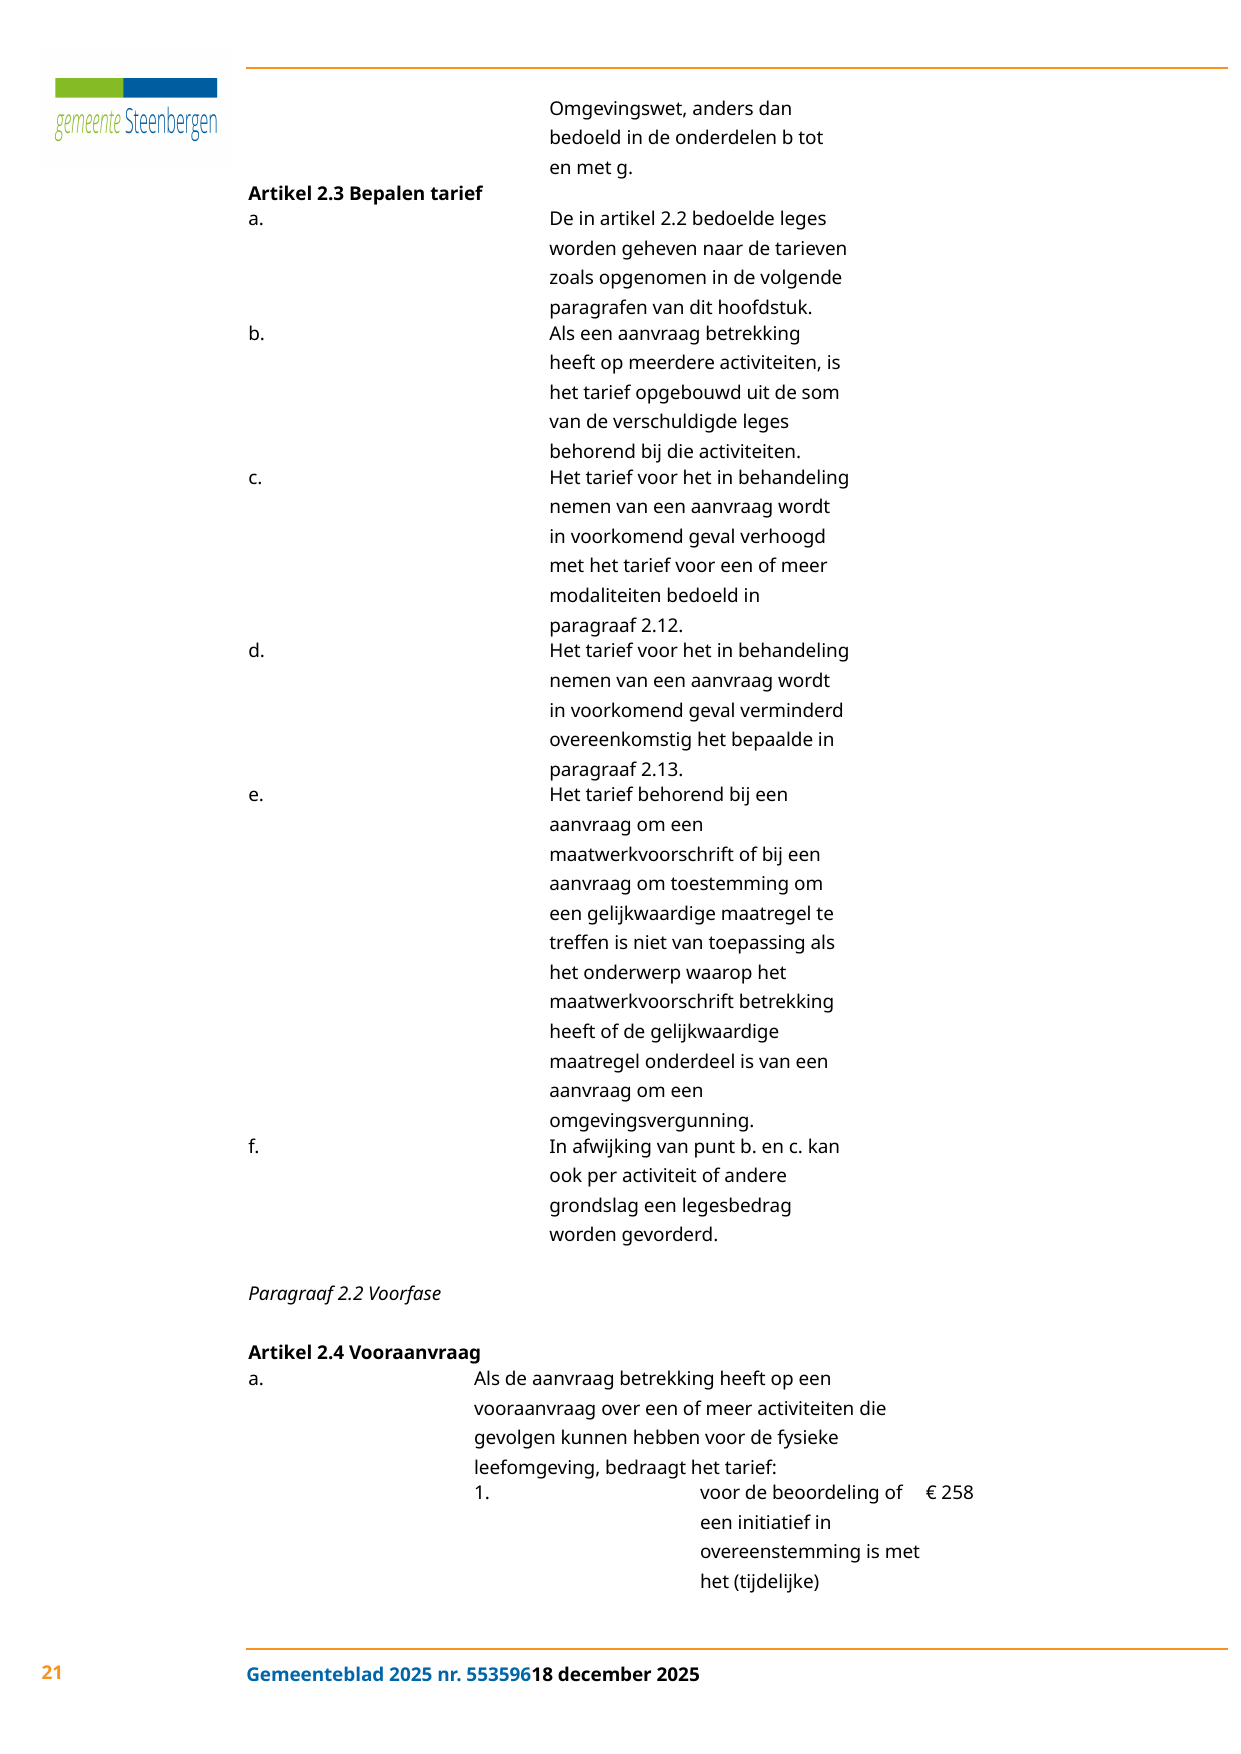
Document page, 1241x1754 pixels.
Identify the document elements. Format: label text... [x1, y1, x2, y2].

table_cell [850, 180, 1152, 205]
table_cell c. [248, 464, 549, 638]
table_cell f. [248, 1133, 549, 1247]
table_cell Het tarief voor het in behandeling nemen van een aanvraag wordt in voorkomend geval verhoogd met het tarief voor een of meer modaliteiten bedoeld in paragraaf 2.12. [549, 464, 850, 638]
table_cell Als de aanvraag betrekking heeft op een vooraanvraag over een of meer activiteiten die gevolgen kunnen hebben voor de fysieke leefomgeving, bedraagt het tarief: [474, 1365, 926, 1479]
table_cell [926, 1365, 1152, 1479]
table_cell Artikel 2.3 Bepalen tarief [248, 180, 850, 205]
table_cell € 258 [926, 1480, 1152, 1594]
table_cell Het tarief behorend bij een aanvraag om een maatwerkvoorschrift of bij een aanvraag om toestemming om een gelijkwaardige maatregel te treffen is niet van toepassing als het onderwerp waarop het maatwerkvoorschrift betrekking heeft of de gelijkwaardige maatregel onderdeel is van een aanvraag om een omgevingsvergunning. [549, 782, 850, 1133]
table_cell [248, 95, 549, 180]
table_cell [850, 205, 1152, 320]
table_cell [850, 638, 1152, 782]
table_cell [850, 464, 1152, 638]
table_cell voor de beoordeling of een initiatief in overeenstemming is met het (tijdelijke) [700, 1480, 926, 1594]
table_cell [850, 320, 1152, 464]
table_cell e. [248, 782, 549, 1133]
table_cell d. [248, 638, 549, 782]
table_cell [850, 1133, 1152, 1247]
table_cell [248, 1480, 474, 1594]
table_header Artikel 2.4 Vooraanvraag [248, 1339, 926, 1365]
table_cell Omgevingswet, anders dan bedoeld in de onderdelen b tot en met g. [549, 95, 850, 180]
table_cell b. [248, 320, 549, 464]
table_cell 1. [474, 1480, 700, 1594]
picture [41, 47, 231, 172]
table_cell a. [248, 205, 549, 320]
table_header [926, 1339, 1152, 1365]
table_cell [850, 95, 1152, 180]
text Paragraaf 2.2 Voorfase [248, 1280, 1152, 1306]
table_cell In afwijking van punt b. en c. kan ook per activiteit of andere grondslag een legesbedrag worden gevorderd. [549, 1133, 850, 1247]
table_cell Als een aanvraag betrekking heeft op meerdere activiteiten, is het tarief opgebouwd uit de som van de verschuldigde leges behorend bij die activiteiten. [549, 320, 850, 464]
table_cell [850, 782, 1152, 1133]
table_cell De in artikel 2.2 bedoelde leges worden geheven naar de tarieven zoals opgenomen in de volgende paragrafen van dit hoofdstuk. [549, 205, 850, 320]
table_cell Het tarief voor het in behandeling nemen van een aanvraag wordt in voorkomend geval verminderd overeenkomstig het bepaalde in paragraaf 2.13. [549, 638, 850, 782]
table_cell a. [248, 1365, 474, 1479]
